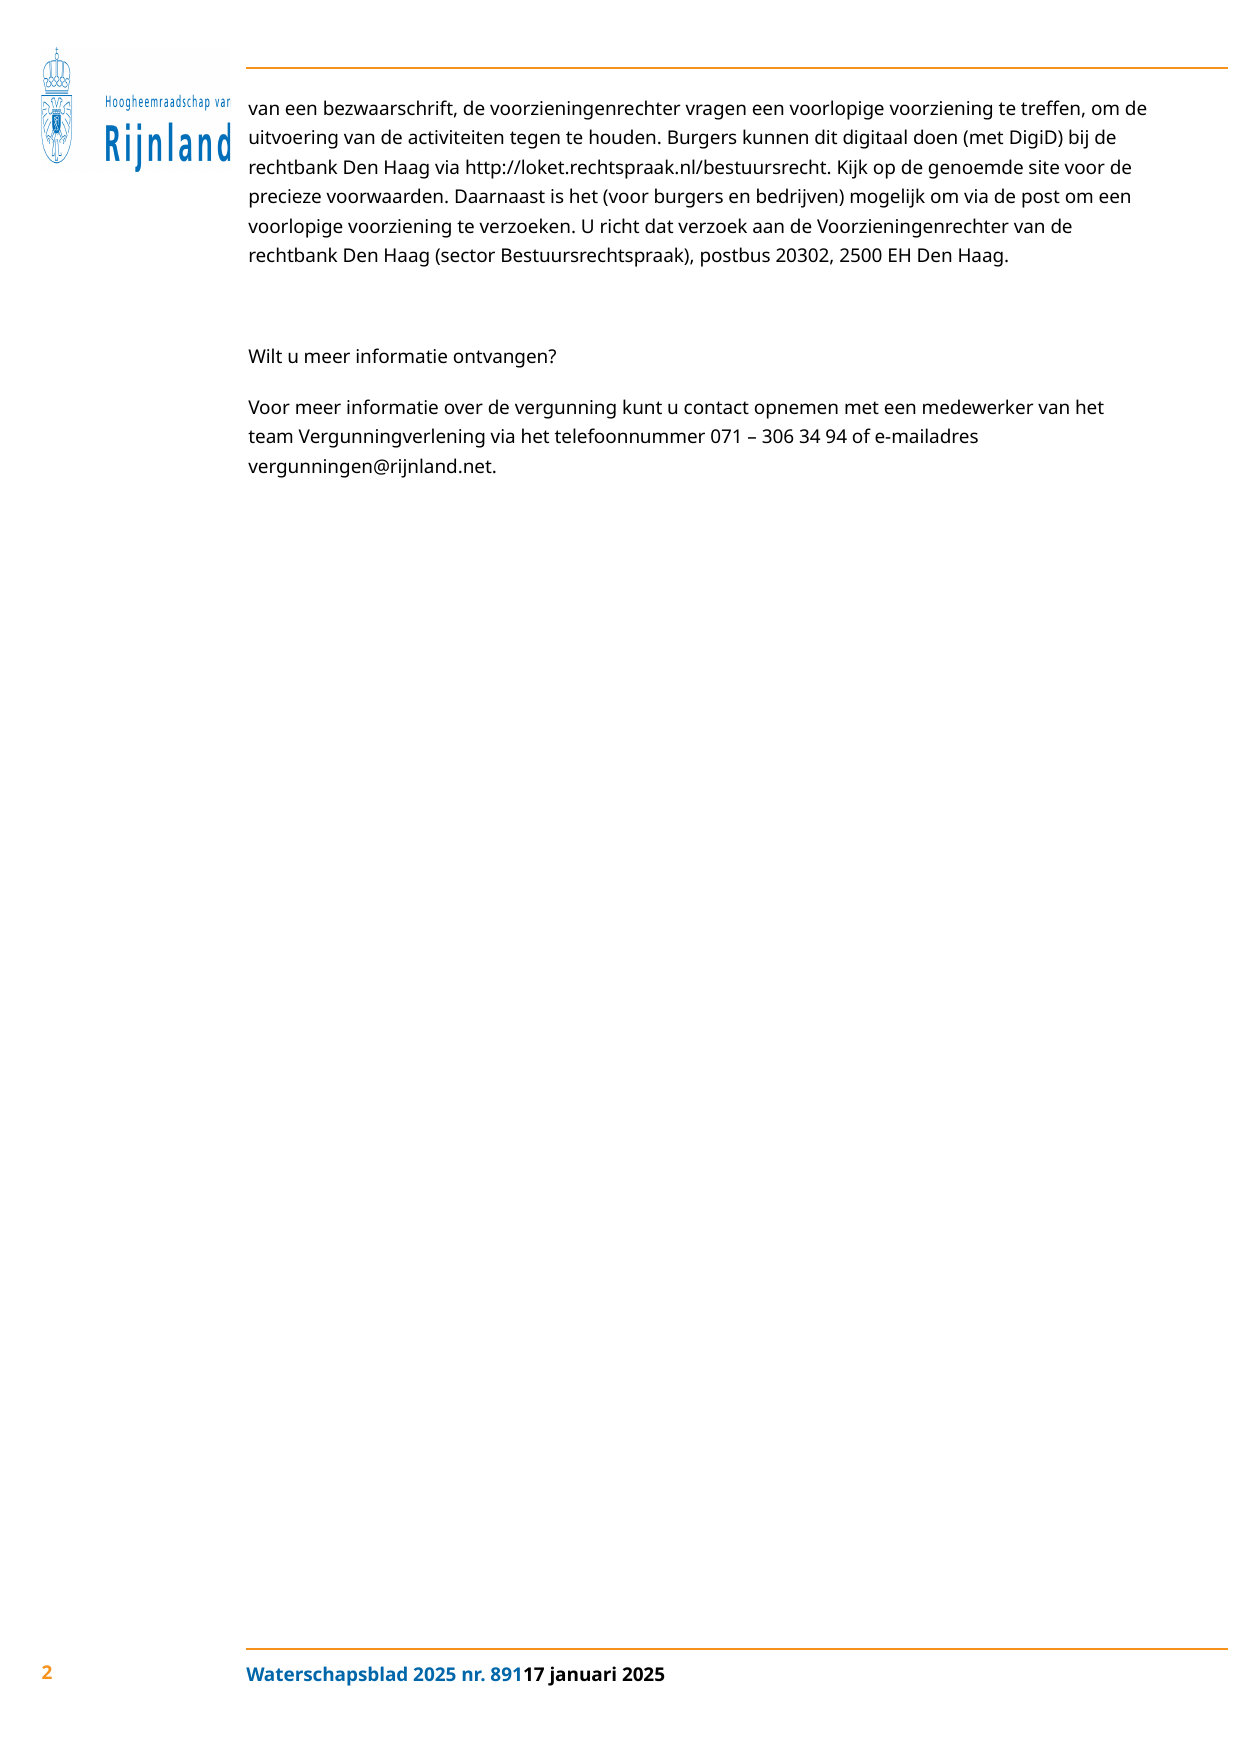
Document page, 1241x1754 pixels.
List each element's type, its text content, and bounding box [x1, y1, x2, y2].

text van een bezwaarschrift, de voorzieningenrechter vragen een voorlopige voorziening te treffen, om de uitvoering van de activiteiten tegen te houden. Burgers kunnen dit digitaal doen (met DigiD) bij de rechtbank Den Haag via http://loket.rechtspraak.nl/bestuursrecht. Kijk op de genoemde site voor de precieze voorwaarden. Daarnaast is het (voor burgers en bedrijven) mogelijk om via de post om een voorlopige voorziening te verzoeken. U richt dat verzoek aan de Voorzieningenrechter van de rechtbank Den Haag (sector Bestuursrechtspraak), postbus 20302, 2500 EH Den Haag. [248, 95, 1152, 268]
text Voor meer informatie over de vergunning kunt u contact opnemen met een medewerker van het team Vergunningverlening via het telefoonnummer 071 – 306 34 94 of e-mailadres vergunningen@rijnland.net. [248, 394, 1152, 479]
picture [41, 47, 231, 172]
text Wilt u meer informatie ontvangen? [248, 343, 1152, 369]
